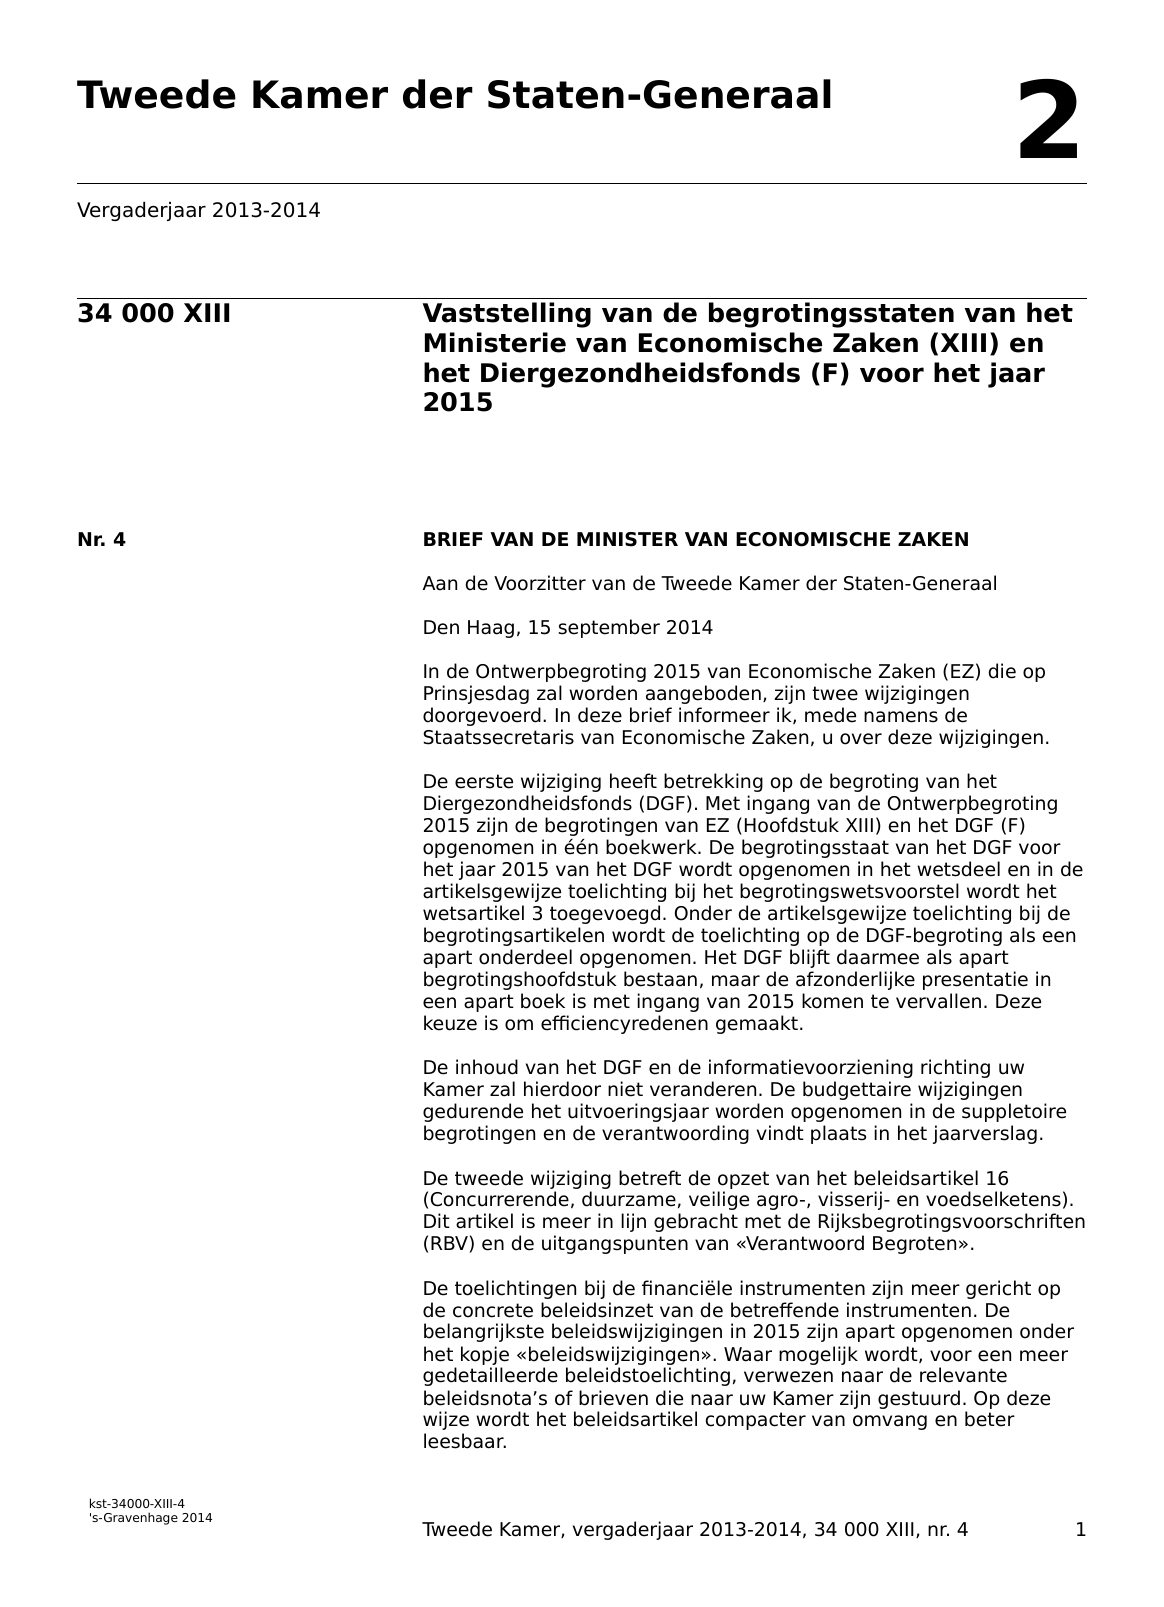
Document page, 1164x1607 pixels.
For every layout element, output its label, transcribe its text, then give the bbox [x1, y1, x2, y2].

text De toelichtingen bij de financiële instrumenten zijn meer gericht op de concrete beleidsinzet van de betreffende instrumenten. De belangrijkste beleidswijzigingen in 2015 zijn apart opgenomen onder het kopje «beleidswijzigingen». Waar mogelijk wordt, voor een meer gedetailleerde beleidstoelichting, verwezen naar de relevante beleidsnota’s of brieven die naar uw Kamer zijn gestuurd. Op deze wijze wordt het beleidsartikel compacter van omvang en beter leesbaar. [422, 1277, 1087, 1453]
table_header 2 [886, 59, 1087, 183]
text 's-Gravenhage 2014 [88, 1511, 323, 1525]
text Den Haag, 15 september 2014 [422, 617, 1087, 639]
text In de Ontwerpbegroting 2015 van Economische Zaken (EZ) die op Prinsjesdag zal worden aangeboden, zijn twee wijzigingen doorgevoerd. In deze brief informeer ik, mede namens de Staatssecretaris van Economische Zaken, u over deze wijzigingen. [422, 661, 1087, 749]
text De tweede wijziging betreft de opzet van het beleidsartikel 16 (Concurrerende, duurzame, veilige agro-, visserij- en voedselketens). Dit artikel is meer in lijn gebracht met de Rijksbegrotingsvoorschriften (RBV) en de uitgangspunten van «Verantwoord Begroten». [422, 1167, 1087, 1255]
text kst-34000-XIII-4 [88, 1497, 323, 1511]
text Aan de Voorzitter van de Tweede Kamer der Staten-Generaal [422, 573, 1087, 595]
subtitle 34 000 XIII Vaststelling van de begrotingsstaten van het Ministerie van Economische Zaken (XIII) en het Diergezondheidsfonds (F) voor het jaar 2015 [77, 299, 1087, 418]
table_cell Vergaderjaar 2013-2014 [77, 184, 1087, 298]
subtitle Nr. 4 BRIEF VAN DE MINISTER VAN ECONOMISCHE ZAKEN [77, 529, 1087, 551]
text De eerste wijziging heeft betrekking op de begroting van het Diergezondheidsfonds (DGF). Met ingang van de Ontwerpbegroting 2015 zijn de begrotingen van EZ (Hoofdstuk XIII) en het DGF (F) opgenomen in één boekwerk. De begrotingsstaat van het DGF voor het jaar 2015 van het DGF wordt opgenomen in het wetsdeel en in de artikelsgewijze toelichting bij het begrotingswetsvoorstel wordt het wetsartikel 3 toegevoegd. Onder de artikelsgewijze toelichting bij de begrotingsartikelen wordt de toelichting op de DGF-begroting als een apart onderdeel opgenomen. Het DGF blijft daarmee als apart begrotingshoofdstuk bestaan, maar de afzonderlijke presentatie in een apart boek is met ingang van 2015 komen te vervallen. Deze keuze is om efficiencyredenen gemaakt. [422, 771, 1087, 1035]
text De inhoud van het DGF en de informatievoorziening richting uw Kamer zal hierdoor niet veranderen. De budgettaire wijzigingen gedurende het uitvoeringsjaar worden opgenomen in de suppletoire begrotingen en de verantwoording vindt plaats in het jaarverslag. [422, 1057, 1087, 1145]
table_header Tweede Kamer der Staten-Generaal [77, 59, 886, 183]
